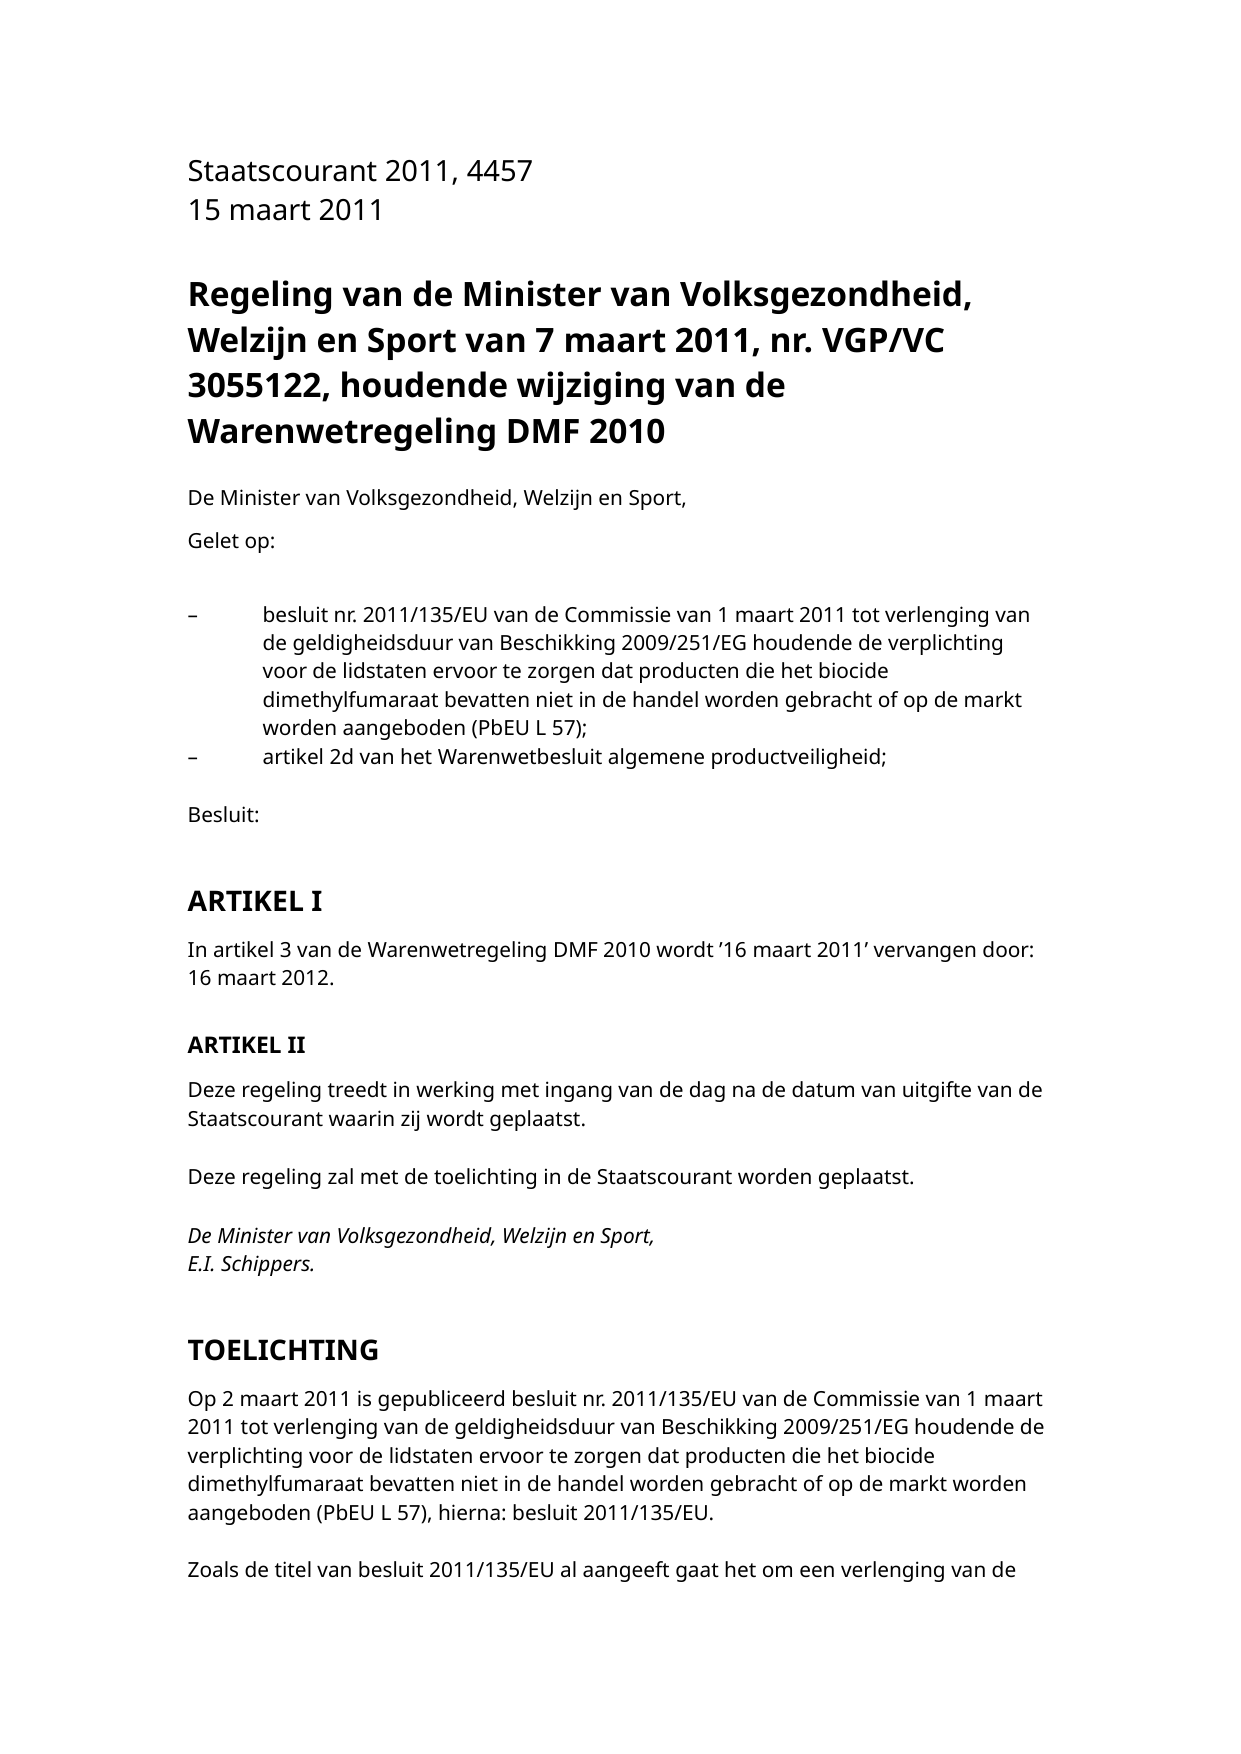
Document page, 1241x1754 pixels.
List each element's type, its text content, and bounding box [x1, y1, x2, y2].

text E.I. Schippers. [187, 1249, 1053, 1278]
subtitle ARTIKEL II [187, 1029, 1053, 1061]
list besluit nr. 2011/135/EU van de Commissie van 1 maart 2011 tot verlenging van de geldigheidsduur van Beschikking 2009/251/EG houdende de verplichting voor de lidstaten ervoor te zorgen dat producten die het biocide dimethylfumaraat bevatten niet in de handel worden gebracht of op de markt worden aangeboden (PbEU L 57); [187, 600, 1053, 742]
text De Minister van Volksgezondheid, Welzijn en Sport, [187, 1221, 1053, 1249]
subtitle ARTIKEL I [187, 881, 1053, 920]
text Deze regeling treedt in werking met ingang van de dag na de datum van uitgifte van de Staatscourant waarin zij wordt geplaatst. [187, 1076, 1053, 1132]
text Besluit: [187, 800, 1053, 829]
text Gelet op: [187, 526, 1053, 555]
text Deze regeling zal met de toelichting in de Staatscourant worden geplaatst. [187, 1162, 1053, 1191]
text 15 maart 2011 [187, 190, 1053, 229]
text In artikel 3 van de Warenwetregeling DMF 2010 wordt ’16 maart 2011’ vervangen door: 16 maart 2012. [187, 935, 1053, 992]
text Zoals de titel van besluit 2011/135/EU al aangeeft gaat het om een verlenging van de [187, 1556, 1053, 1584]
subtitle TOELICHTING [187, 1330, 1053, 1369]
subtitle Regeling van de Minister van Volksgezondheid, Welzijn en Sport van 7 maart 2011, nr. VGP/VC 3055122, houdende wijziging van de Warenwetregeling DMF 2010 [187, 271, 1053, 453]
text Op 2 maart 2011 is gepubliceerd besluit nr. 2011/135/EU van de Commissie van 1 maart 2011 tot verlenging van de geldigheidsduur van Beschikking 2009/251/EG houdende de verplichting voor de lidstaten ervoor te zorgen dat producten die het biocide dimethylfumaraat bevatten niet in de handel worden gebracht of op de markt worden aangeboden (PbEU L 57), hierna: besluit 2011/135/EU. [187, 1384, 1053, 1526]
text Staatscourant 2011, 4457 [187, 150, 1053, 190]
text De Minister van Volksgezondheid, Welzijn en Sport, [187, 483, 1053, 511]
list artikel 2d van het Warenwetbesluit algemene productveiligheid; [187, 742, 1053, 770]
